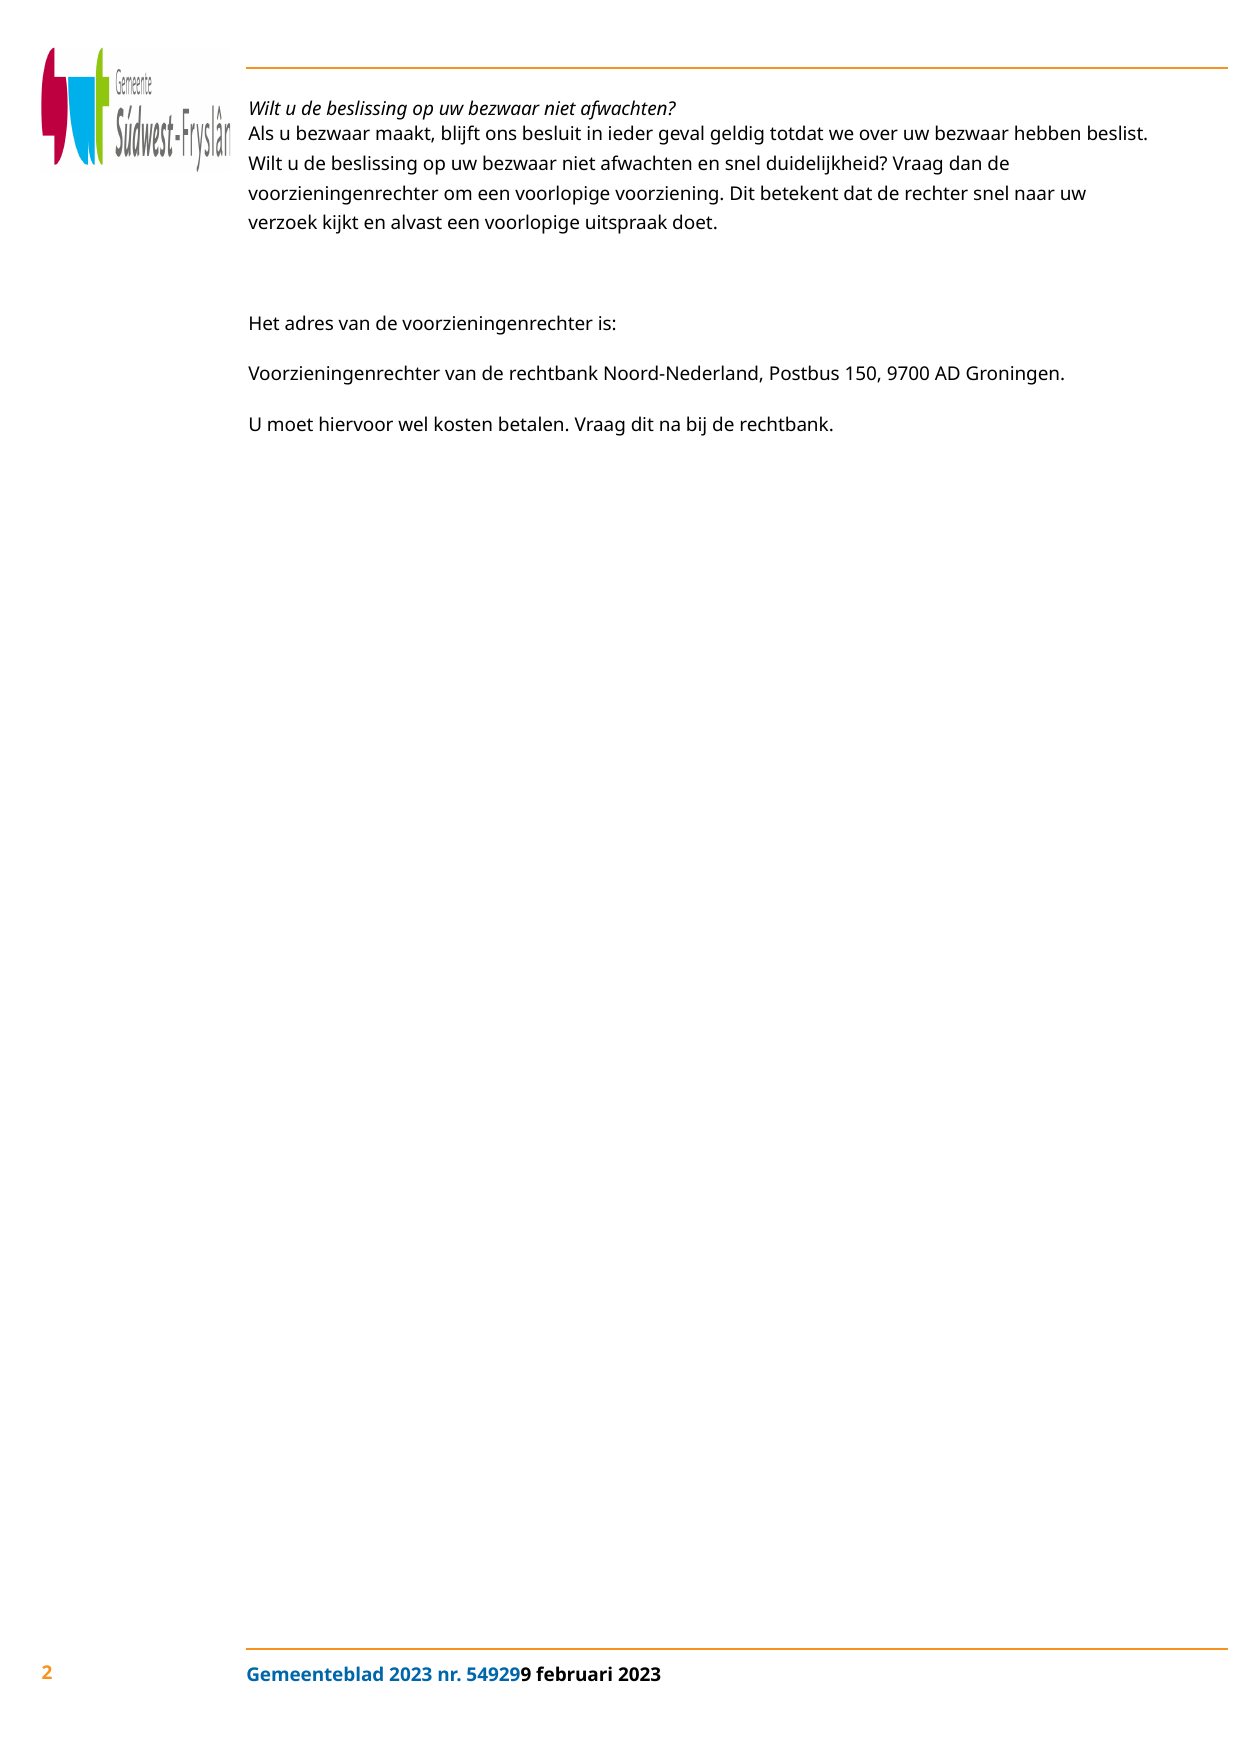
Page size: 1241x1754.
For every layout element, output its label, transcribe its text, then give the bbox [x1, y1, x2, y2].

text Het adres van de voorzieningenrechter is: [248, 310, 1152, 336]
text Als u bezwaar maakt, blijft ons besluit in ieder geval geldig totdat we over uw bezwaar hebben beslist. Wilt u de beslissing op uw bezwaar niet afwachten en snel duidelijkheid? Vraag dan de voorzieningenrechter om een voorlopige voorziening. Dit betekent dat de rechter snel naar uw verzoek kijkt en alvast een voorlopige uitspraak doet. [248, 121, 1152, 235]
picture [41, 47, 231, 172]
text U moet hiervoor wel kosten betalen. Vraag dit na bij de rechtbank. [248, 411, 1152, 437]
text Wilt u de beslissing op uw bezwaar niet afwachten? [248, 95, 1152, 121]
text Voorzieningenrechter van de rechtbank Noord-Nederland, Postbus 150, 9700 AD Groningen. [248, 361, 1152, 386]
